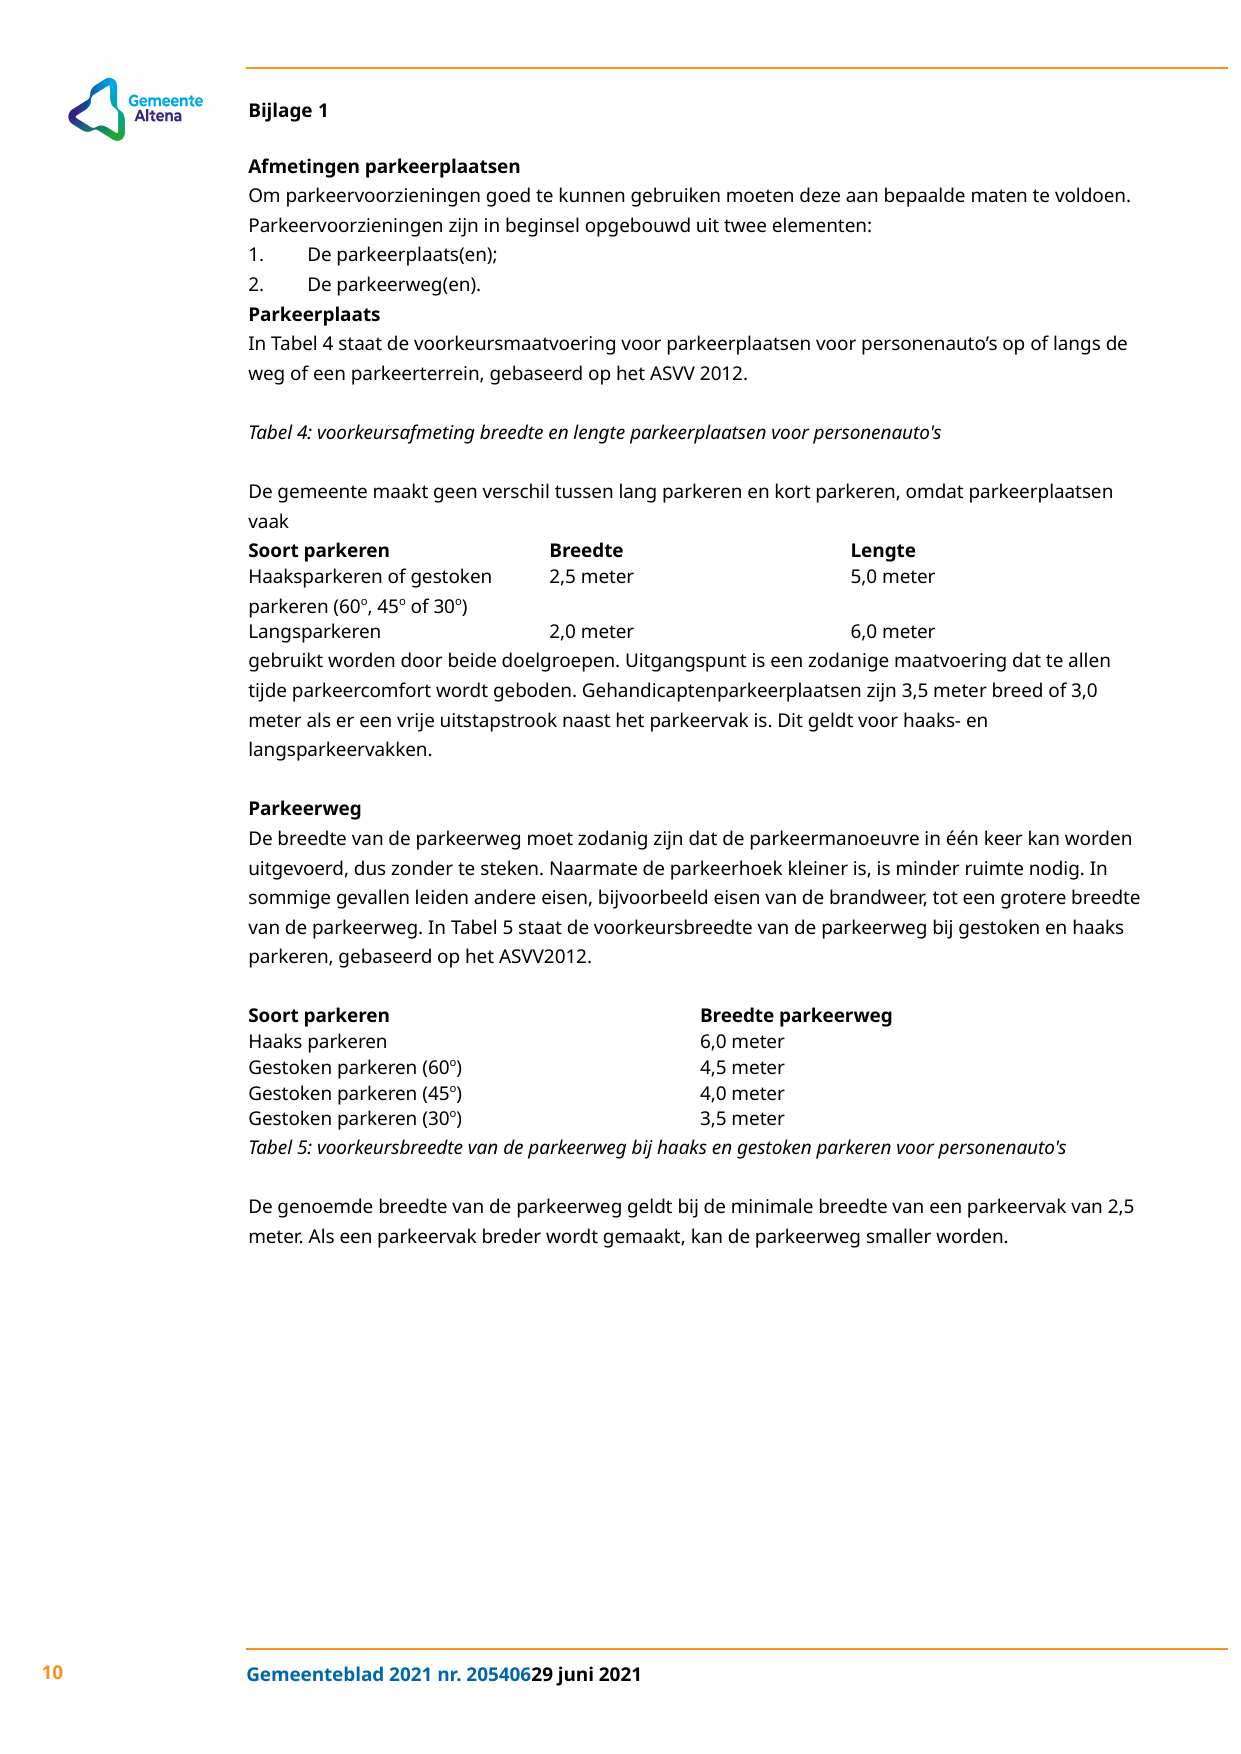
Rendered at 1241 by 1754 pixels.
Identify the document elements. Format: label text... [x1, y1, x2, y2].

text In Tabel 4 staat de voorkeursmaatvoering voor parkeerplaatsen voor personenauto’s op of langs de weg of een parkeerterrein, gebaseerd op het ASVV 2012. [248, 330, 1152, 386]
text De genoemde breedte van de parkeerweg geldt bij de minimale breedte van een parkeervak van 2,5 meter. Als een parkeervak breder wordt gemaakt, kan de parkeerweg smaller worden. [248, 1194, 1152, 1249]
table_cell 6,0 meter [850, 619, 1152, 644]
text Om parkeervoorzieningen goed te kunnen gebruiken moeten deze aan bepaalde maten te voldoen. Parkeervoorzieningen zijn in beginsel opgebouwd uit twee elementen: [248, 182, 1152, 238]
table_cell Gestoken parkeren (30o) [248, 1106, 700, 1131]
table_header Breedte [549, 538, 850, 563]
table_cell 5,0 meter [850, 563, 1152, 619]
text Tabel 5: voorkeursbreedte van de parkeerweg bij haaks en gestoken parkeren voor personenauto's [248, 1134, 1152, 1160]
table_cell Gestoken parkeren (45o) [248, 1080, 700, 1106]
table_header Lengte [850, 538, 1152, 563]
table_cell Haaksparkeren of gestoken parkeren (60o, 45o of 30o) [248, 563, 549, 619]
table_cell 4,0 meter [700, 1080, 1152, 1106]
table_cell 3,5 meter [700, 1106, 1152, 1131]
text De breedte van de parkeerweg moet zodanig zijn dat de parkeermanoeuvre in één keer kan worden uitgevoerd, dus zonder te steken. Naarmate de parkeerhoek kleiner is, is minder ruimte nodig. In sommige gevallen leiden andere eisen, bijvoorbeeld eisen van de brandweer, tot een grotere breedte van de parkeerweg. In Tabel 5 staat de voorkeursbreedte van de parkeerweg bij gestoken en haaks parkeren, gebaseerd op het ASVV2012. [248, 825, 1152, 969]
text Bijlage 1 [248, 95, 1152, 123]
text De gemeente maakt geen verschil tussen lang parkeren en kort parkeren, omdat parkeerplaatsen vaak [248, 478, 1152, 534]
text Tabel 4: voorkeursafmeting breedte en lengte parkeerplaatsen voor personenauto's [248, 419, 1152, 445]
table_cell 4,5 meter [700, 1054, 1152, 1080]
table_header Soort parkeren [248, 538, 549, 563]
table_cell Haaks parkeren [248, 1029, 700, 1054]
table_cell Langsparkeren [248, 619, 549, 644]
table_header Breedte parkeerweg [700, 1003, 1152, 1028]
table_cell Gestoken parkeren (60o) [248, 1054, 700, 1080]
text gebruikt worden door beide doelgroepen. Uitgangspunt is een zodanige maatvoering dat te allen tijde parkeercomfort wordt geboden. Gehandicaptenparkeerplaatsen zijn 3,5 meter breed of 3,0 meter als er een vrije uitstapstrook naast het parkeervak is. Dit geldt voor haaks- en langsparkeervakken. [248, 648, 1152, 762]
table_cell 2,0 meter [549, 619, 850, 644]
text Parkeerplaats [248, 301, 1152, 327]
table_header Soort parkeren [248, 1003, 700, 1028]
text Afmetingen parkeerplaatsen [248, 153, 1152, 179]
table_cell 6,0 meter [700, 1029, 1152, 1054]
list De parkeerweg(en). [248, 271, 1152, 297]
picture [41, 47, 231, 172]
text Parkeerweg [248, 796, 1152, 821]
table_cell 2,5 meter [549, 563, 850, 619]
list De parkeerplaats(en); [248, 242, 1152, 267]
